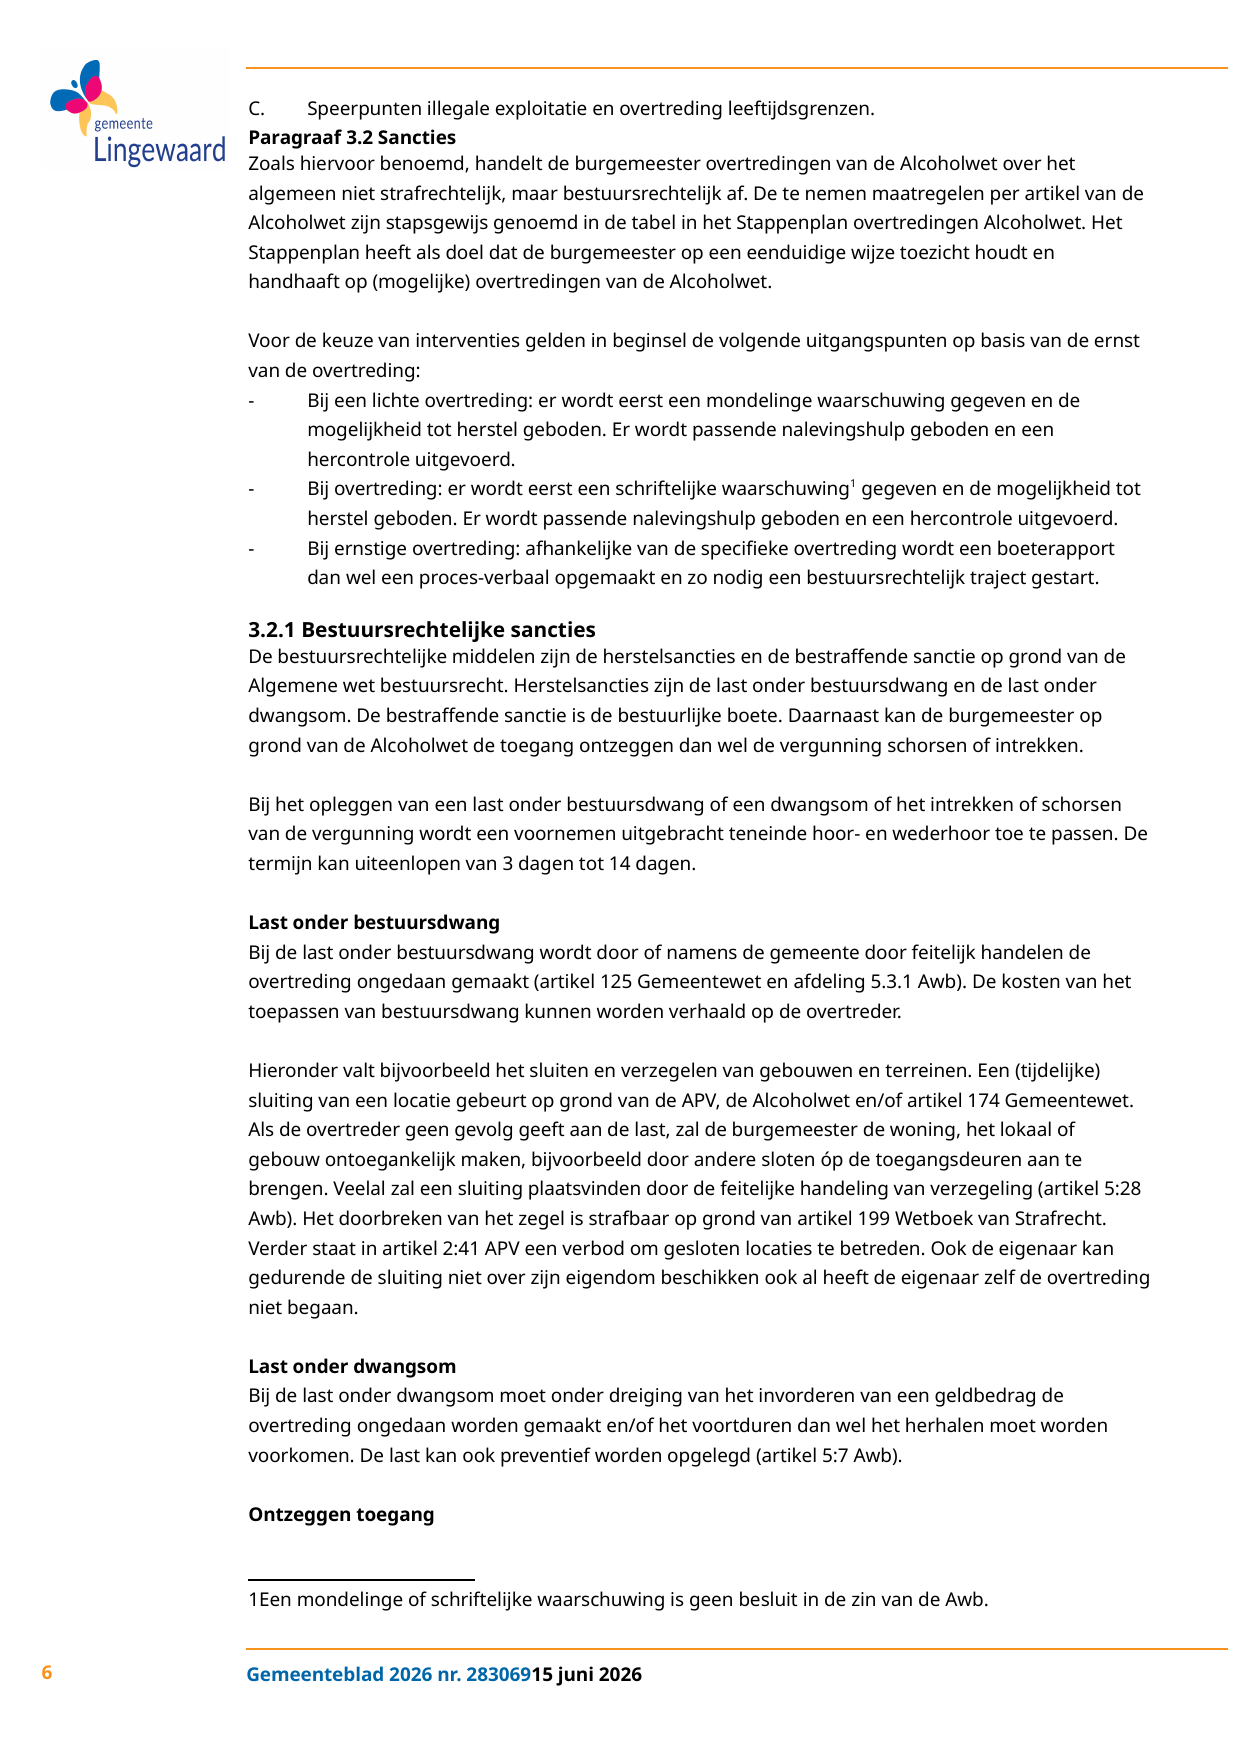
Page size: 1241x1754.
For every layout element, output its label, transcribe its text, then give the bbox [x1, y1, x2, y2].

text Last onder bestuursdwang [248, 909, 1152, 935]
text Paragraaf 3.2 Sancties [248, 124, 1152, 150]
list Een mondelinge of schriftelijke waarschuwing is geen besluit in de zin van de Awb. [248, 1586, 1152, 1612]
text 3.2.1 Bestuursrechtelijke sancties [248, 615, 1152, 643]
text De bestuursrechtelijke middelen zijn de herstelsancties en de bestraffende sanctie op grond van de Algemene wet bestuursrecht. Herstelsancties zijn de last onder bestuursdwang en de last onder dwangsom. De bestraffende sanctie is de bestuurlijke boete. Daarnaast kan de burgemeester op grond van de Alcoholwet de toegang ontzeggen dan wel de vergunning schorsen of intrekken. [248, 643, 1152, 758]
list Bij overtreding: er wordt eerst een schriftelijke waarschuwing gegeven en de mogelijkheid tot herstel geboden. Er wordt passende nalevingshulp geboden en een hercontrole uitgevoerd. [248, 476, 1152, 531]
text Bij de last onder bestuursdwang wordt door of namens de gemeente door feitelijk handelen de overtreding ongedaan gemaakt (artikel 125 Gemeentewet en afdeling 5.3.1 Awb). De kosten van het toepassen van bestuursdwang kunnen worden verhaald op de overtreder. [248, 939, 1152, 1024]
list Speerpunten illegale exploitatie en overtreding leeftijdsgrenzen. [248, 95, 1152, 121]
text Ontzeggen toegang [248, 1501, 1152, 1527]
text Zoals hiervoor benoemd, handelt de burgemeester overtredingen van de Alcoholwet over het algemeen niet strafrechtelijk, maar bestuursrechtelijk af. De te nemen maatregelen per artikel van de Alcoholwet zijn stapsgewijs genoemd in de tabel in het Stappenplan overtredingen Alcoholwet. Het Stappenplan heeft als doel dat de burgemeester op een eenduidige wijze toezicht houdt en handhaaft op (mogelijke) overtredingen van de Alcoholwet. [248, 150, 1152, 294]
text Voor de keuze van interventies gelden in beginsel de volgende uitgangspunten op basis van de ernst van de overtreding: [248, 328, 1152, 383]
text Hieronder valt bijvoorbeeld het sluiten en verzegelen van gebouwen en terreinen. Een (tijdelijke) sluiting van een locatie gebeurt op grond van de APV, de Alcoholwet en/of artikel 174 Gemeentewet. Als de overtreder geen gevolg geeft aan de last, zal de burgemeester de woning, het lokaal of gebouw ontoegankelijk maken, bijvoorbeeld door andere sloten óp de toegangsdeuren aan te brengen. Veelal zal een sluiting plaatsvinden door de feitelijke handeling van verzegeling (artikel 5:28 Awb). Het doorbreken van het zegel is strafbaar op grond van artikel 199 Wetboek van Strafrecht. Verder staat in artikel 2:41 APV een verbod om gesloten locaties te betreden. Ook de eigenaar kan gedurende de sluiting niet over zijn eigendom beschikken ook al heeft de eigenaar zelf de overtreding niet begaan. [248, 1057, 1152, 1320]
text Last onder dwangsom [248, 1353, 1152, 1379]
picture [41, 47, 231, 172]
text Bij het opleggen van een last onder bestuursdwang of een dwangsom of het intrekken of schorsen van de vergunning wordt een voornemen uitgebracht teneinde hoor- en wederhoor toe te passen. De termijn kan uiteenlopen van 3 dagen tot 14 dagen. [248, 791, 1152, 876]
list Bij een lichte overtreding: er wordt eerst een mondelinge waarschuwing gegeven en de mogelijkheid tot herstel geboden. Er wordt passende nalevingshulp geboden en een hercontrole uitgevoerd. [248, 387, 1152, 472]
list Bij ernstige overtreding: afhankelijke van de specifieke overtreding wordt een boeterapport dan wel een proces-verbaal opgemaakt en zo nodig een bestuursrechtelijk traject gestart. [248, 535, 1152, 590]
text Bij de last onder dwangsom moet onder dreiging van het invorderen van een geldbedrag de overtreding ongedaan worden gemaakt en/of het voortduren dan wel het herhalen moet worden voorkomen. De last kan ook preventief worden opgelegd (artikel 5:7 Awb). [248, 1383, 1152, 1468]
